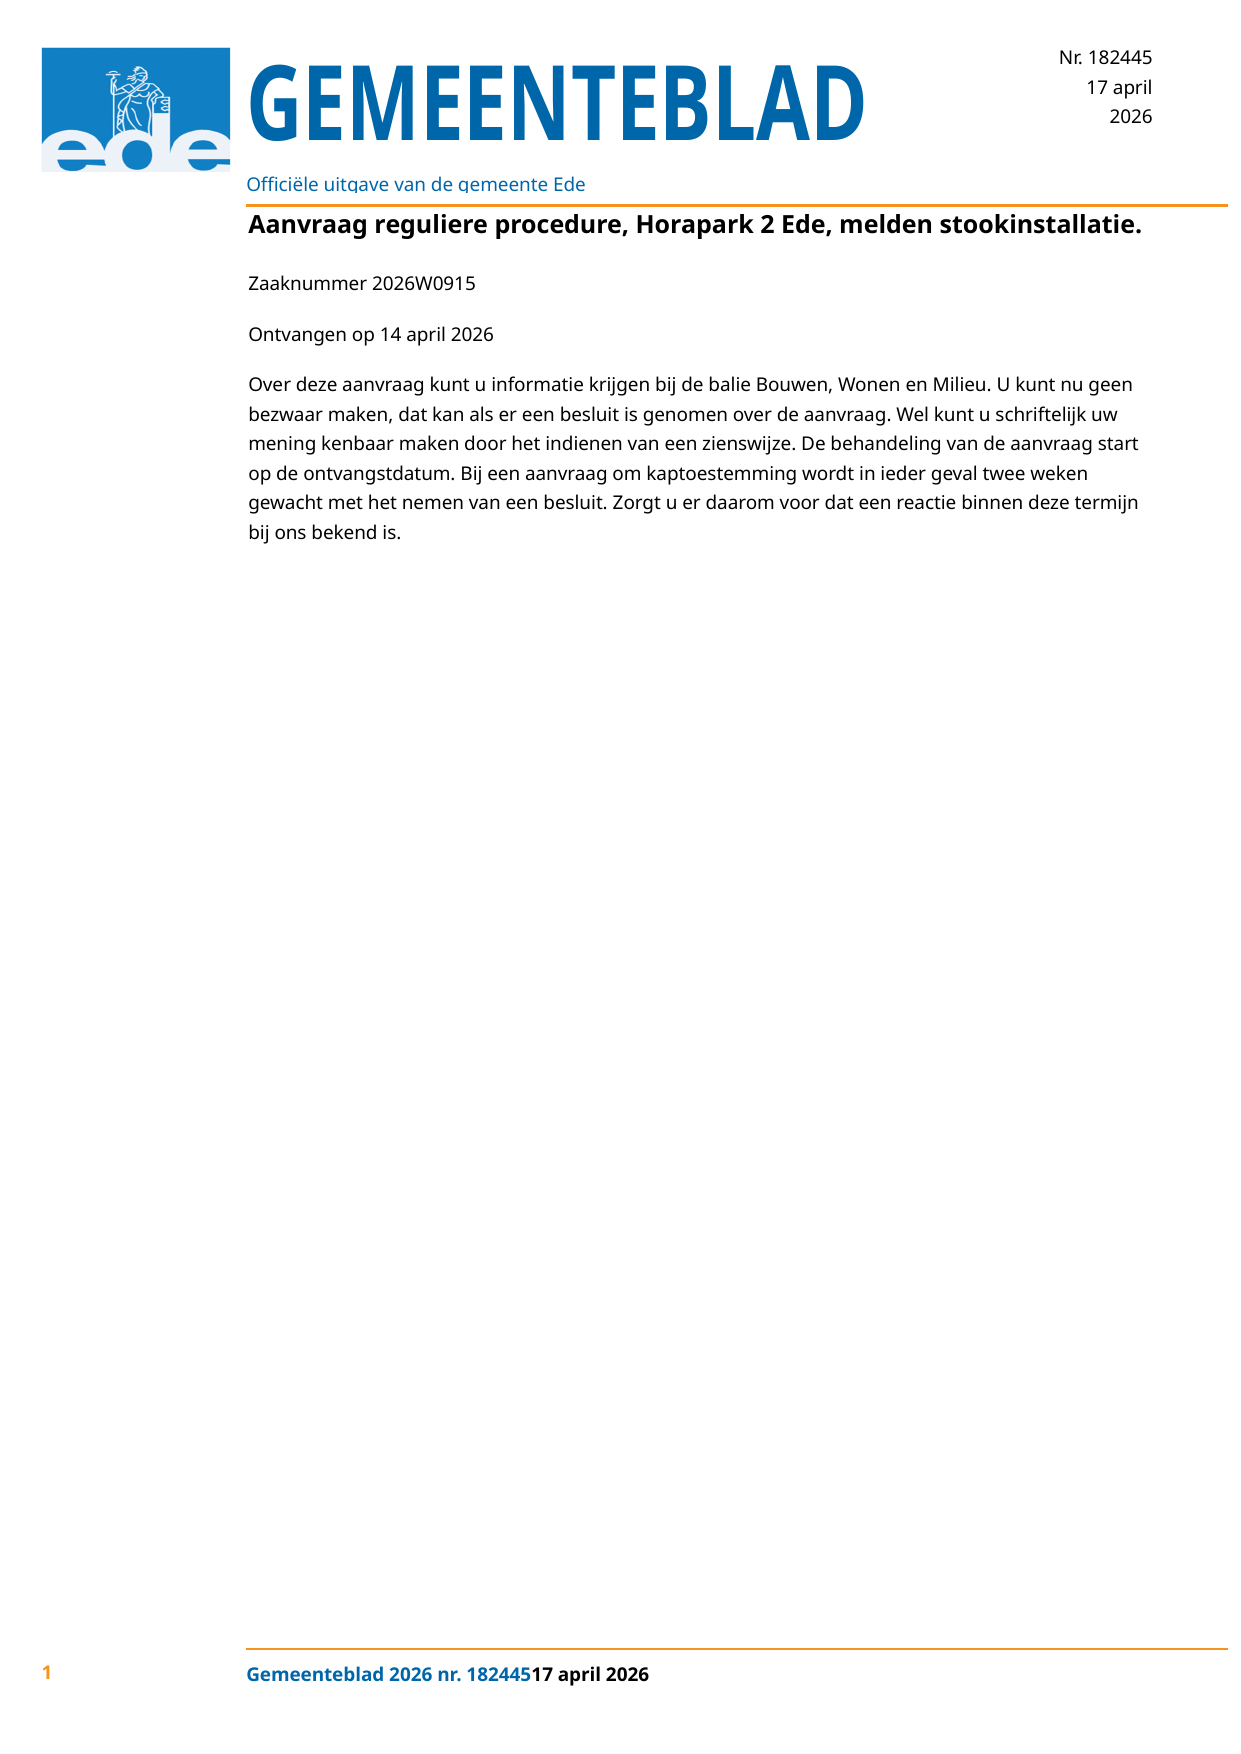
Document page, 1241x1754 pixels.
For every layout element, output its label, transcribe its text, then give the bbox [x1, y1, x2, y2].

picture [41, 47, 231, 172]
text Aanvraag reguliere procedure, Horapark 2 Ede, melden stookinstallatie. [248, 207, 1152, 241]
text Ontvangen op 14 april 2026 [248, 321, 1152, 346]
text Over deze aanvraag kunt u informatie krijgen bij de balie Bouwen, Wonen en Milieu. U kunt nu geen bezwaar maken, dat kan als er een besluit is genomen over de aanvraag. Wel kunt u schriftelijk uw mening kenbaar maken door het indienen van een zienswijze. De behandeling van de aanvraag start op de ontvangstdatum. Bij een aanvraag om kaptoestemming wordt in ieder geval twee weken gewacht met het nemen van een besluit. Zorgt u er daarom voor dat een reactie binnen deze termijn bij ons bekend is. [248, 371, 1152, 545]
text Zaaknummer 2026W0915 [248, 270, 1152, 296]
